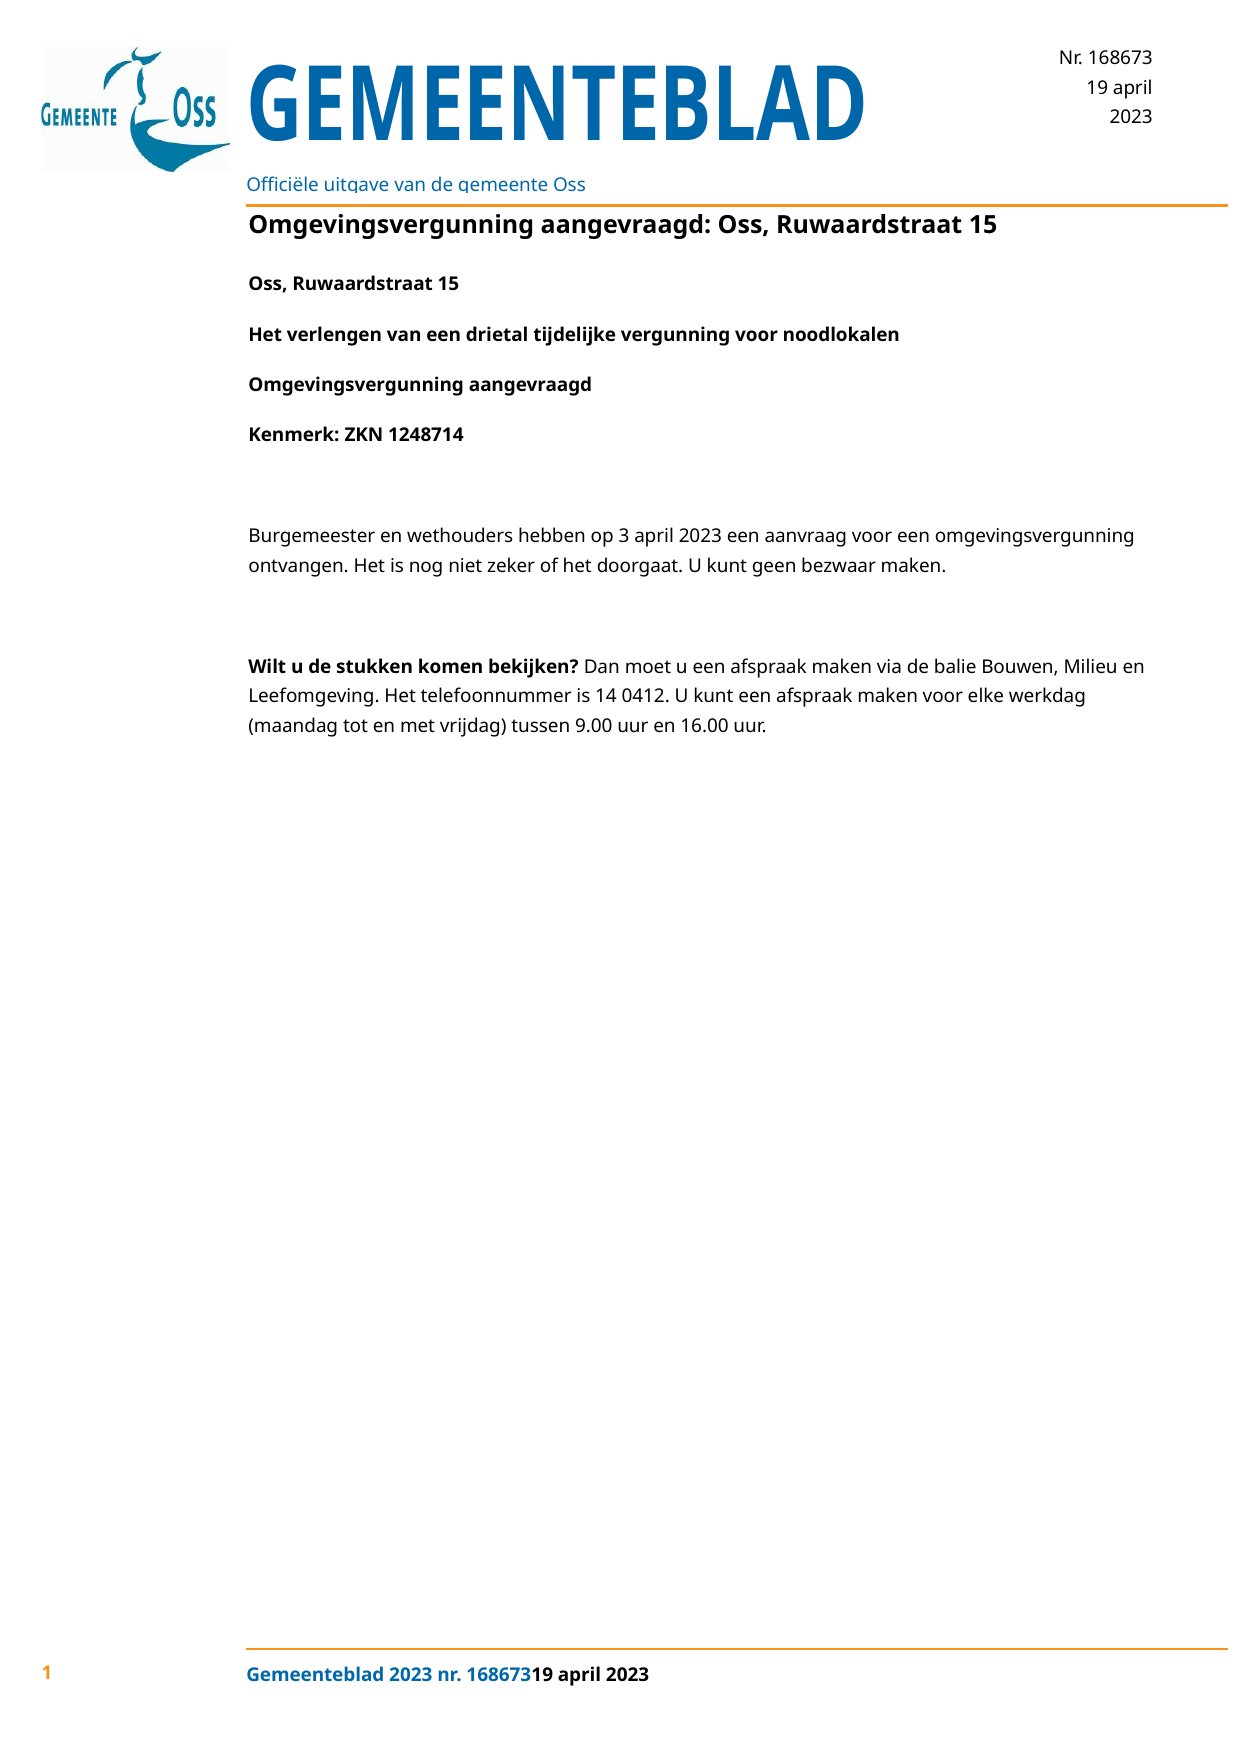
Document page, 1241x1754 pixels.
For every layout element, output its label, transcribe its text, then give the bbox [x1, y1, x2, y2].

text Oss, Ruwaardstraat 15 [248, 270, 1152, 296]
text Kenmerk: ZKN 1248714 [248, 422, 1152, 447]
text Wilt u de stukken komen bekijken? Dan moet u een afspraak maken via de balie Bouwen, Milieu en Leefomgeving. Het telefoonnummer is 14 0412. U kunt een afspraak maken voor elke werkdag (maandag tot en met vrijdag) tussen 9.00 uur en 16.00 uur. [248, 653, 1152, 738]
text Omgevingsvergunning aangevraagd [248, 371, 1152, 397]
picture [41, 47, 231, 172]
text Burgemeester en wethouders hebben op 3 april 2023 een aanvraag voor een omgevingsvergunning ontvangen. Het is nog niet zeker of het doorgaat. U kunt geen bezwaar maken. [248, 522, 1152, 578]
text Omgevingsvergunning aangevraagd: Oss, Ruwaardstraat 15 [248, 207, 1152, 241]
text Het verlengen van een drietal tijdelijke vergunning voor noodlokalen [248, 321, 1152, 346]
